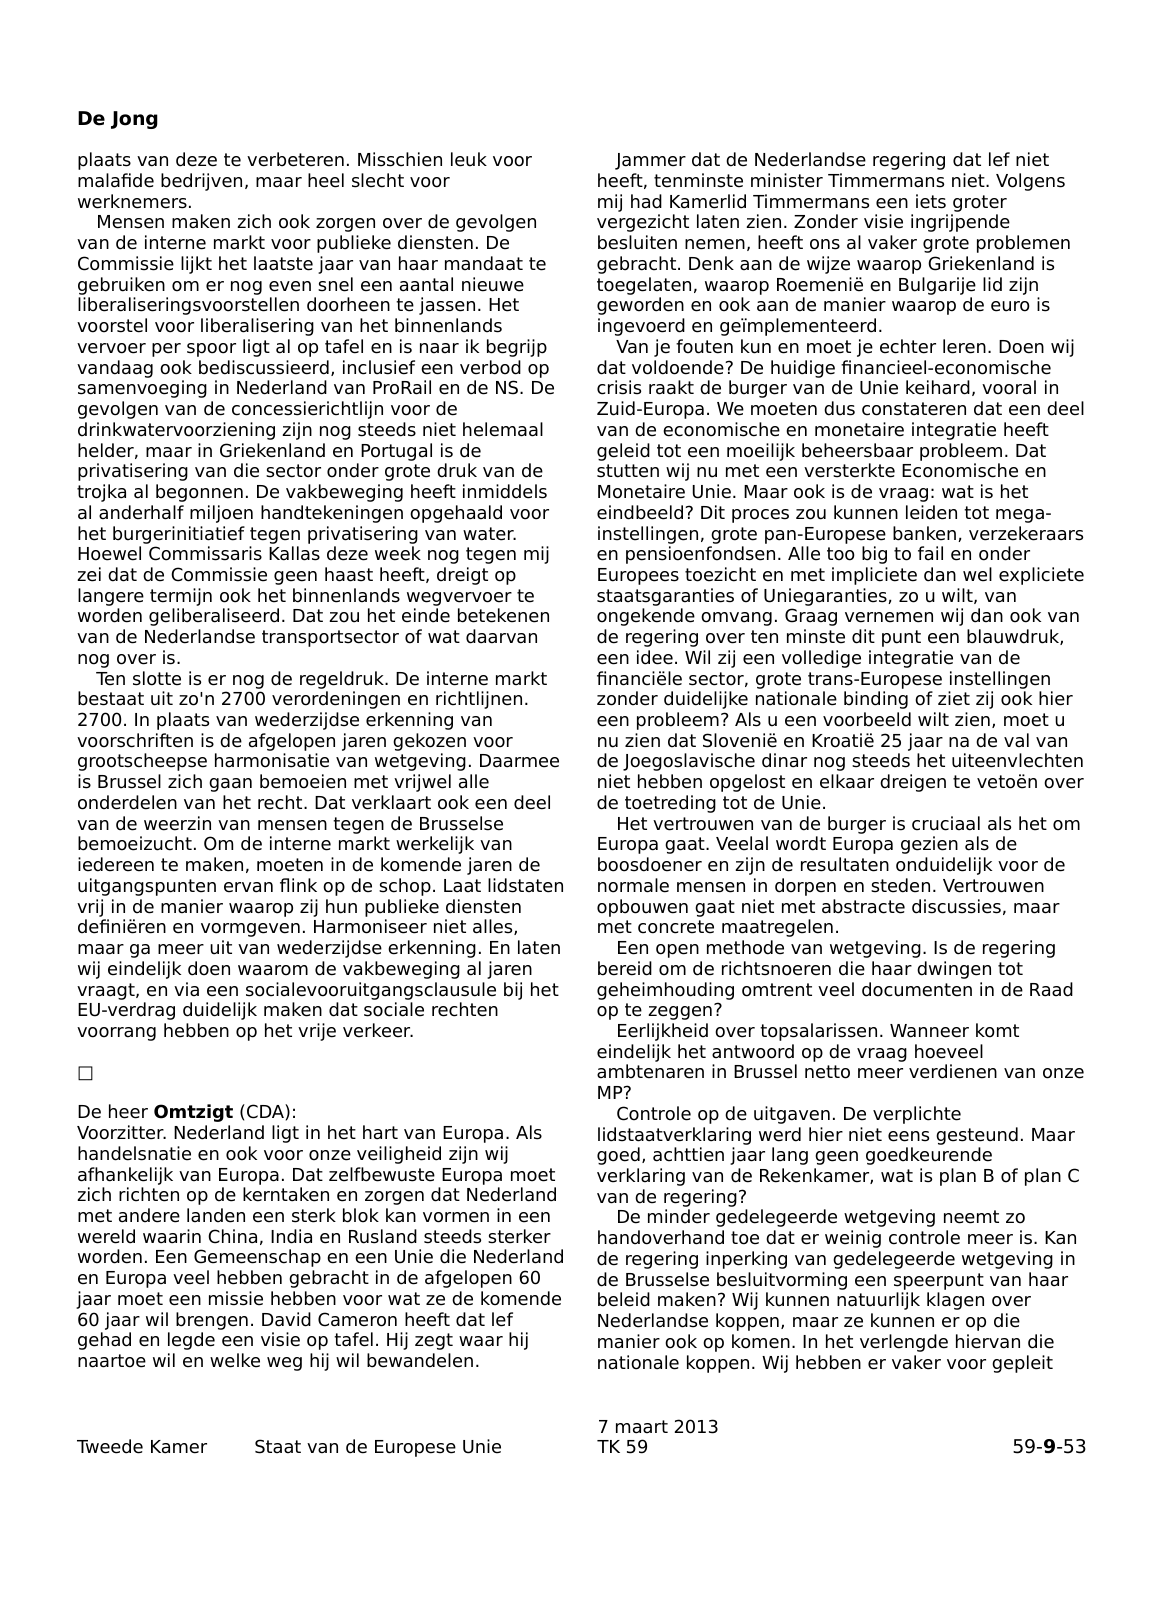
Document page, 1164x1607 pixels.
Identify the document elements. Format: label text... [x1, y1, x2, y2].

text Ten slotte is er nog de regeldruk. De interne markt bestaat uit zo'n 2700 verordeningen en richtlijnen. 2700. In plaats van wederzijdse erkenning van voorschriften is de afgelopen jaren gekozen voor grootscheepse harmonisatie van wetgeving. Daarmee is Brussel zich gaan bemoeien met vrijwel alle onderdelen van het recht. Dat verklaart ook een deel van de weerzin van mensen tegen de Brusselse bemoeizucht. Om de interne markt werkelijk van iedereen te maken, moeten in de komende jaren de uitgangspunten ervan flink op de schop. Laat lidstaten vrij in de manier waarop zij hun publieke diensten definiëren en vormgeven. Harmoniseer niet alles, maar ga meer uit van wederzijdse erkenning. En laten wij eindelijk doen waarom de vakbeweging al jaren vraagt, en via een socialevooruitgangsclausule bij het EU-verdrag duidelijk maken dat sociale rechten voorrang hebben op het vrije verkeer. [77, 668, 567, 1042]
text plaats van deze te verbeteren. Misschien leuk voor malafide bedrijven, maar heel slecht voor werknemers. [77, 150, 567, 212]
text Een open methode van wetgeving. Is de regering bereid om de richtsnoeren die haar dwingen tot geheimhouding omtrent veel documenten in de Raad op te zeggen? [596, 938, 1087, 1021]
text □ [77, 1062, 567, 1082]
text De heer Omtzigt (CDA): [77, 1102, 567, 1123]
text Controle op de uitgaven. De verplichte lidstaatverklaring werd hier niet eens gesteund. Maar goed, achttien jaar lang geen goedkeurende verklaring van de Rekenkamer, wat is plan B of plan C van de regering? [596, 1104, 1087, 1207]
text Eerlijkheid over topsalarissen. Wanneer komt eindelijk het antwoord op de vraag hoeveel ambtenaren in Brussel netto meer verdienen van onze MP? [596, 1021, 1087, 1104]
text Voorzitter. Nederland ligt in het hart van Europa. Als handelsnatie en ook voor onze veiligheid zijn wij afhankelijk van Europa. Dat zelfbewuste Europa moet zich richten op de kerntaken en zorgen dat Nederland met andere landen een sterk blok kan vormen in een wereld waarin China, India en Rusland steeds sterker worden. Een Gemeenschap en een Unie die Nederland en Europa veel hebben gebracht in de afgelopen 60 jaar moet een missie hebben voor wat ze de komende 60 jaar wil brengen. David Cameron heeft dat lef gehad en legde een visie op tafel. Hij zegt waar hij naartoe wil en welke weg hij wil bewandelen. [77, 1123, 567, 1372]
text Mensen maken zich ook zorgen over de gevolgen van de interne markt voor publieke diensten. De Commissie lijkt het laatste jaar van haar mandaat te gebruiken om er nog even snel een aantal nieuwe liberaliseringsvoorstellen doorheen te jassen. Het voorstel voor liberalisering van het binnenlands vervoer per spoor ligt al op tafel en is naar ik begrijp vandaag ook bediscussieerd, inclusief een verbod op samenvoeging in Nederland van ProRail en de NS. De gevolgen van de concessierichtlijn voor de drinkwatervoorziening zijn nog steeds niet helemaal helder, maar in Griekenland en Portugal is de privatisering van die sector onder grote druk van de trojka al begonnen. De vakbeweging heeft inmiddels al anderhalf miljoen handtekeningen opgehaald voor het burgerinitiatief tegen privatisering van water. Hoewel Commissaris Kallas deze week nog tegen mij zei dat de Commissie geen haast heeft, dreigt op langere termijn ook het binnenlands wegvervoer te worden geliberaliseerd. Dat zou het einde betekenen van de Nederlandse transportsector of wat daarvan nog over is. [77, 212, 567, 668]
text Het vertrouwen van de burger is cruciaal als het om Europa gaat. Veelal wordt Europa gezien als de boosdoener en zijn de resultaten onduidelijk voor de normale mensen in dorpen en steden. Vertrouwen opbouwen gaat niet met abstracte discussies, maar met concrete maatregelen. [596, 813, 1087, 938]
text Van je fouten kun en moet je echter leren. Doen wij dat voldoende? De huidige financieel-economische crisis raakt de burger van de Unie keihard, vooral in Zuid-Europa. We moeten dus constateren dat een deel van de economische en monetaire integratie heeft geleid tot een moeilijk beheersbaar probleem. Dat stutten wij nu met een versterkte Economische en Monetaire Unie. Maar ook is de vraag: wat is het eindbeeld? Dit proces zou kunnen leiden tot mega-instellingen, grote pan-Europese banken, verzekeraars en pensioenfondsen. Alle too big to fail en onder Europees toezicht en met impliciete dan wel expliciete staatsgaranties of Uniegaranties, zo u wilt, van ongekende omvang. Graag vernemen wij dan ook van de regering over ten minste dit punt een blauwdruk, een idee. Wil zij een volledige integratie van de financiële sector, grote trans-Europese instellingen zonder duidelijke nationale binding of ziet zij ook hier een probleem? Als u een voorbeeld wilt zien, moet u nu zien dat Slovenië en Kroatië 25 jaar na de val van de Joegoslavische dinar nog steeds het uiteenvlechten niet hebben opgelost en elkaar dreigen te vetoën over de toetreding tot de Unie. [596, 337, 1087, 813]
text Jammer dat de Nederlandse regering dat lef niet heeft, tenminste minister Timmermans niet. Volgens mij had Kamerlid Timmermans een iets groter vergezicht laten zien. Zonder visie ingrijpende besluiten nemen, heeft ons al vaker grote problemen gebracht. Denk aan de wijze waarop Griekenland is toegelaten, waarop Roemenië en Bulgarije lid zijn geworden en ook aan de manier waarop de euro is ingevoerd en geïmplementeerd. [596, 150, 1087, 337]
text De minder gedelegeerde wetgeving neemt zo handoverhand toe dat er weinig controle meer is. Kan de regering inperking van gedelegeerde wetgeving in de Brusselse besluitvorming een speerpunt van haar beleid maken? Wij kunnen natuurlijk klagen over Nederlandse koppen, maar ze kunnen er op die manier ook op komen. In het verlengde hiervan die nationale koppen. Wij hebben er vaker voor gepleit [596, 1207, 1087, 1373]
